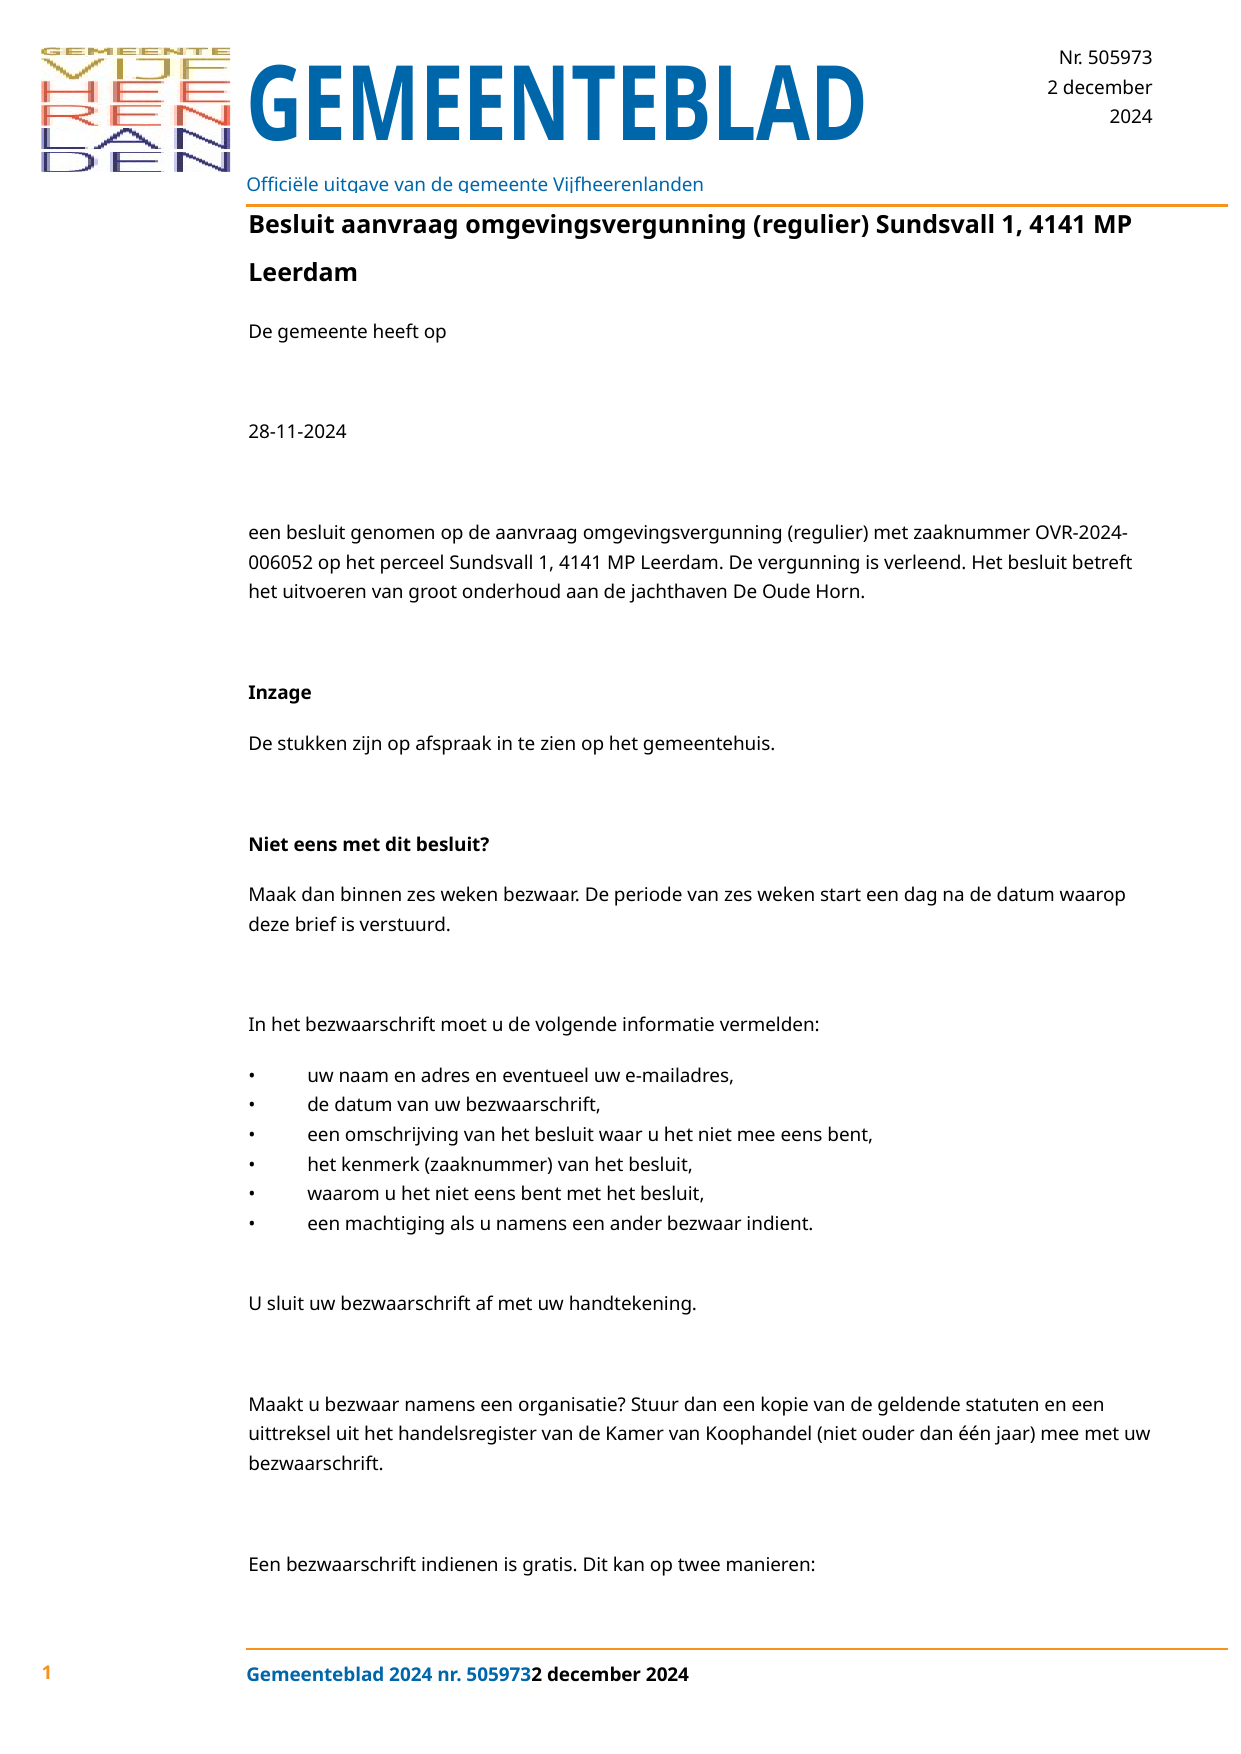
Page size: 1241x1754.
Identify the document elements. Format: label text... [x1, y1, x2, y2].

list waarom u het niet eens bent met het besluit, [248, 1180, 1152, 1206]
text Een bezwaarschrift indienen is gratis. Dit kan op twee manieren: [248, 1551, 1152, 1577]
text Besluit aanvraag omgevingsvergunning (regulier) Sundsvall 1, 4141 MP Leerdam [248, 207, 1152, 288]
text Maakt u bezwaar namens een organisatie? Stuur dan een kopie van de geldende statuten en een uittreksel uit het handelsregister van de Kamer van Koophandel (niet ouder dan één jaar) mee met uw bezwaarschrift. [248, 1391, 1152, 1476]
picture [41, 47, 231, 172]
text De gemeente heeft op [248, 318, 1152, 344]
text een besluit genomen op de aanvraag omgevingsvergunning (regulier) met zaaknummer OVR-2024-006052 op het perceel Sundsvall 1, 4141 MP Leerdam. De vergunning is verleend. Het besluit betreft het uitvoeren van groot onderhoud aan de jachthaven De Oude Horn. [248, 519, 1152, 604]
text Niet eens met dit besluit? [248, 831, 1152, 857]
text In het bezwaarschrift moet u de volgende informatie vermelden: [248, 1012, 1152, 1037]
list een omschrijving van het besluit waar u het niet mee eens bent, [248, 1121, 1152, 1147]
text Inzage [248, 679, 1152, 705]
list het kenmerk (zaaknummer) van het besluit, [248, 1151, 1152, 1177]
text U sluit uw bezwaarschrift af met uw handtekening. [248, 1290, 1152, 1316]
list uw naam en adres en eventueel uw e-mailadres, [248, 1062, 1152, 1088]
text Maak dan binnen zes weken bezwaar. De periode van zes weken start een dag na de datum waarop deze brief is verstuurd. [248, 881, 1152, 937]
text 28-11-2024 [248, 419, 1152, 444]
text De stukken zijn op afspraak in te zien op het gemeentehuis. [248, 730, 1152, 756]
list een machtiging als u namens een ander bezwaar indient. [248, 1210, 1152, 1236]
list de datum van uw bezwaarschrift, [248, 1092, 1152, 1117]
